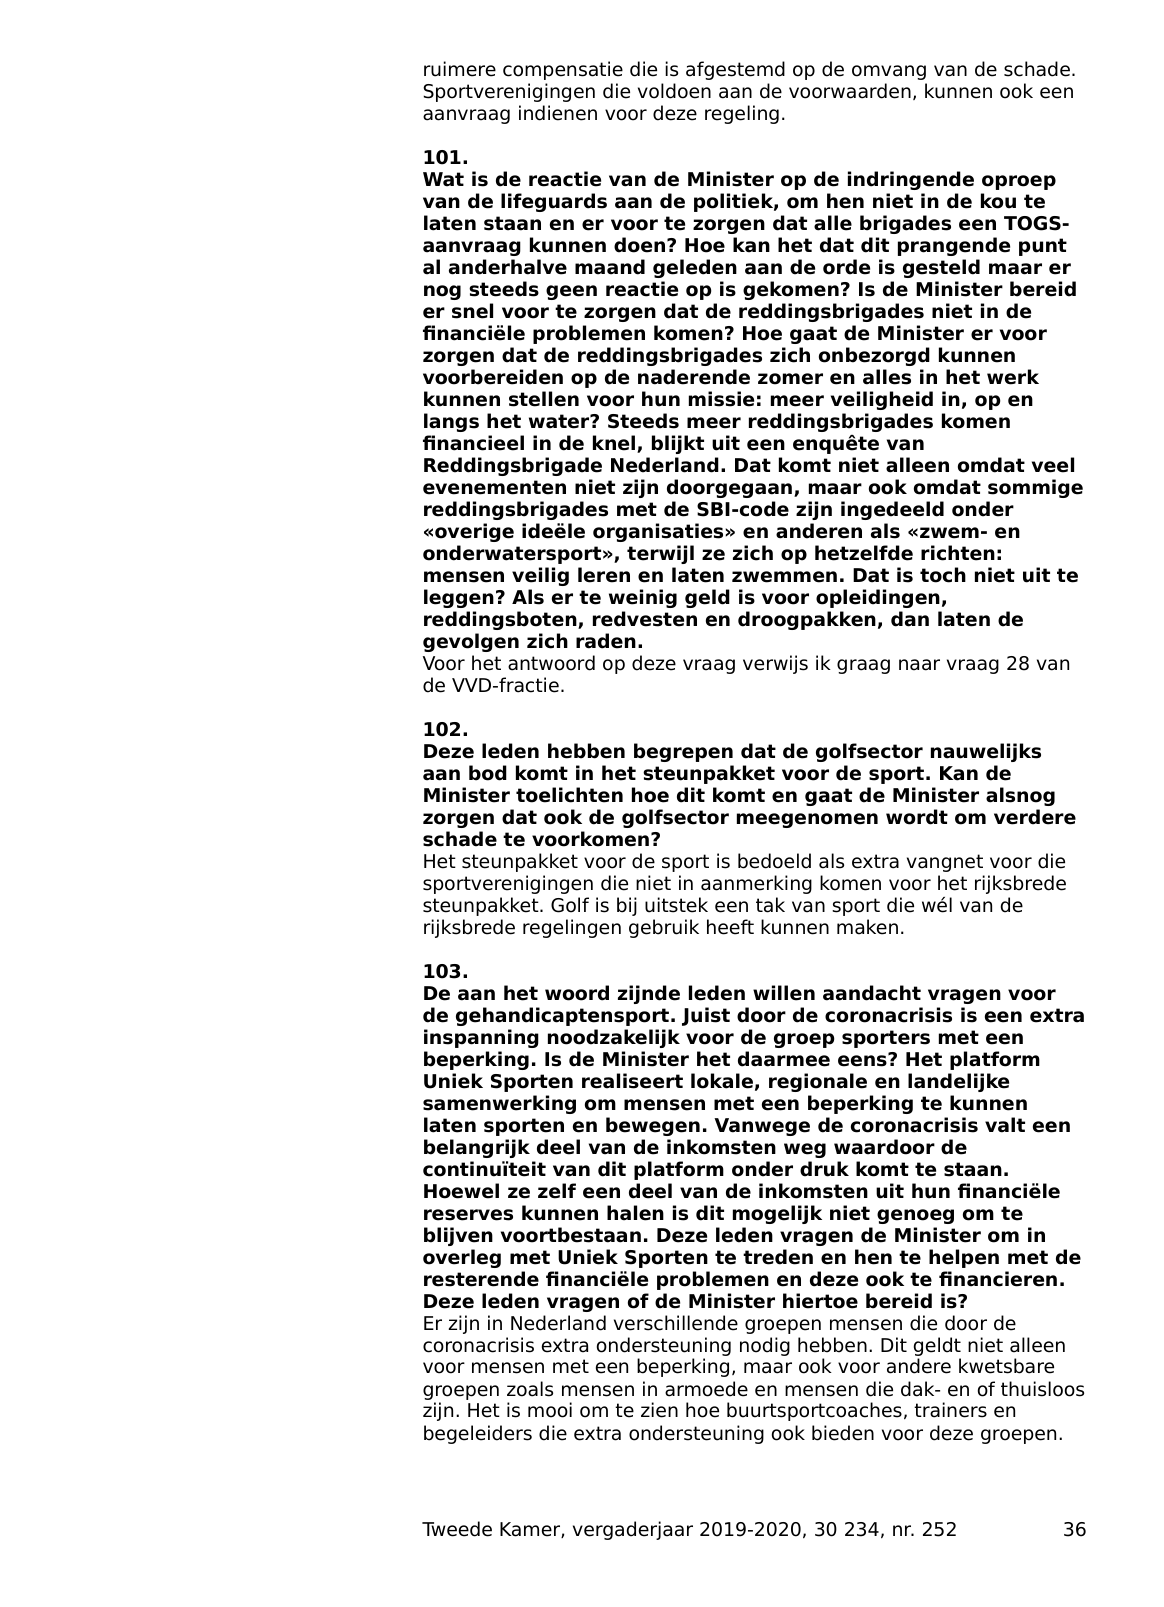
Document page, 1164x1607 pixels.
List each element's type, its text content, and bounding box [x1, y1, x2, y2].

text De aan het woord zijnde leden willen aandacht vragen voor de gehandicaptensport. Juist door de coronacrisis is een extra inspanning noodzakelijk voor de groep sporters met een beperking. Is de Minister het daarmee eens? Het platform Uniek Sporten realiseert lokale, regionale en landelijke samenwerking om mensen met een beperking te kunnen laten sporten en bewegen. Vanwege de coronacrisis valt een belangrijk deel van de inkomsten weg waardoor de continuïteit van dit platform onder druk komt te staan. Hoewel ze zelf een deel van de inkomsten uit hun financiële reserves kunnen halen is dit mogelijk niet genoeg om te blijven voortbestaan. Deze leden vragen de Minister om in overleg met Uniek Sporten te treden en hen te helpen met de resterende financiële problemen en deze ook te financieren. Deze leden vragen of de Minister hiertoe bereid is? [422, 983, 1087, 1312]
text Er zijn in Nederland verschillende groepen mensen die door de coronacrisis extra ondersteuning nodig hebben. Dit geldt niet alleen voor mensen met een beperking, maar ook voor andere kwetsbare groepen zoals mensen in armoede en mensen die dak- en of thuisloos zijn. Het is mooi om te zien hoe buurtsportcoaches, trainers en begeleiders die extra ondersteuning ook bieden voor deze groepen. [422, 1312, 1087, 1444]
text Het steunpakket voor de sport is bedoeld als extra vangnet voor die sportverenigingen die niet in aanmerking komen voor het rijksbrede steunpakket. Golf is bij uitstek een tak van sport die wél van de rijksbrede regelingen gebruik heeft kunnen maken. [422, 851, 1087, 939]
text Wat is de reactie van de Minister op de indringende oproep van de lifeguards aan de politiek, om hen niet in de kou te laten staan en er voor te zorgen dat alle brigades een TOGS-aanvraag kunnen doen? Hoe kan het dat dit prangende punt al anderhalve maand geleden aan de orde is gesteld maar er nog steeds geen reactie op is gekomen? Is de Minister bereid er snel voor te zorgen dat de reddingsbrigades niet in de financiële problemen komen? Hoe gaat de Minister er voor zorgen dat de reddingsbrigades zich onbezorgd kunnen voorbereiden op de naderende zomer en alles in het werk kunnen stellen voor hun missie: meer veiligheid in, op en langs het water? Steeds meer reddingsbrigades komen financieel in de knel, blijkt uit een enquête van Reddingsbrigade Nederland. Dat komt niet alleen omdat veel evenementen niet zijn doorgegaan, maar ook omdat sommige reddingsbrigades met de SBI-code zijn ingedeeld onder «overige ideële organisaties» en anderen als «zwem- en onderwatersport», terwijl ze zich op hetzelfde richten: mensen veilig leren en laten zwemmen. Dat is toch niet uit te leggen? Als er te weinig geld is voor opleidingen, reddingsboten, redvesten en droogpakken, dan laten de gevolgen zich raden. [422, 169, 1087, 653]
text 101. [422, 147, 1087, 169]
text Voor het antwoord op deze vraag verwijs ik graag naar vraag 28 van de VVD-fractie. [422, 653, 1087, 697]
text 102. [422, 719, 1087, 741]
text ruimere compensatie die is afgestemd op de omvang van de schade. Sportverenigingen die voldoen aan de voorwaarden, kunnen ook een aanvraag indienen voor deze regeling. [422, 59, 1087, 125]
text 103. [422, 961, 1087, 983]
text Deze leden hebben begrepen dat de golfsector nauwelijks aan bod komt in het steunpakket voor de sport. Kan de Minister toelichten hoe dit komt en gaat de Minister alsnog zorgen dat ook de golfsector meegenomen wordt om verdere schade te voorkomen? [422, 741, 1087, 851]
